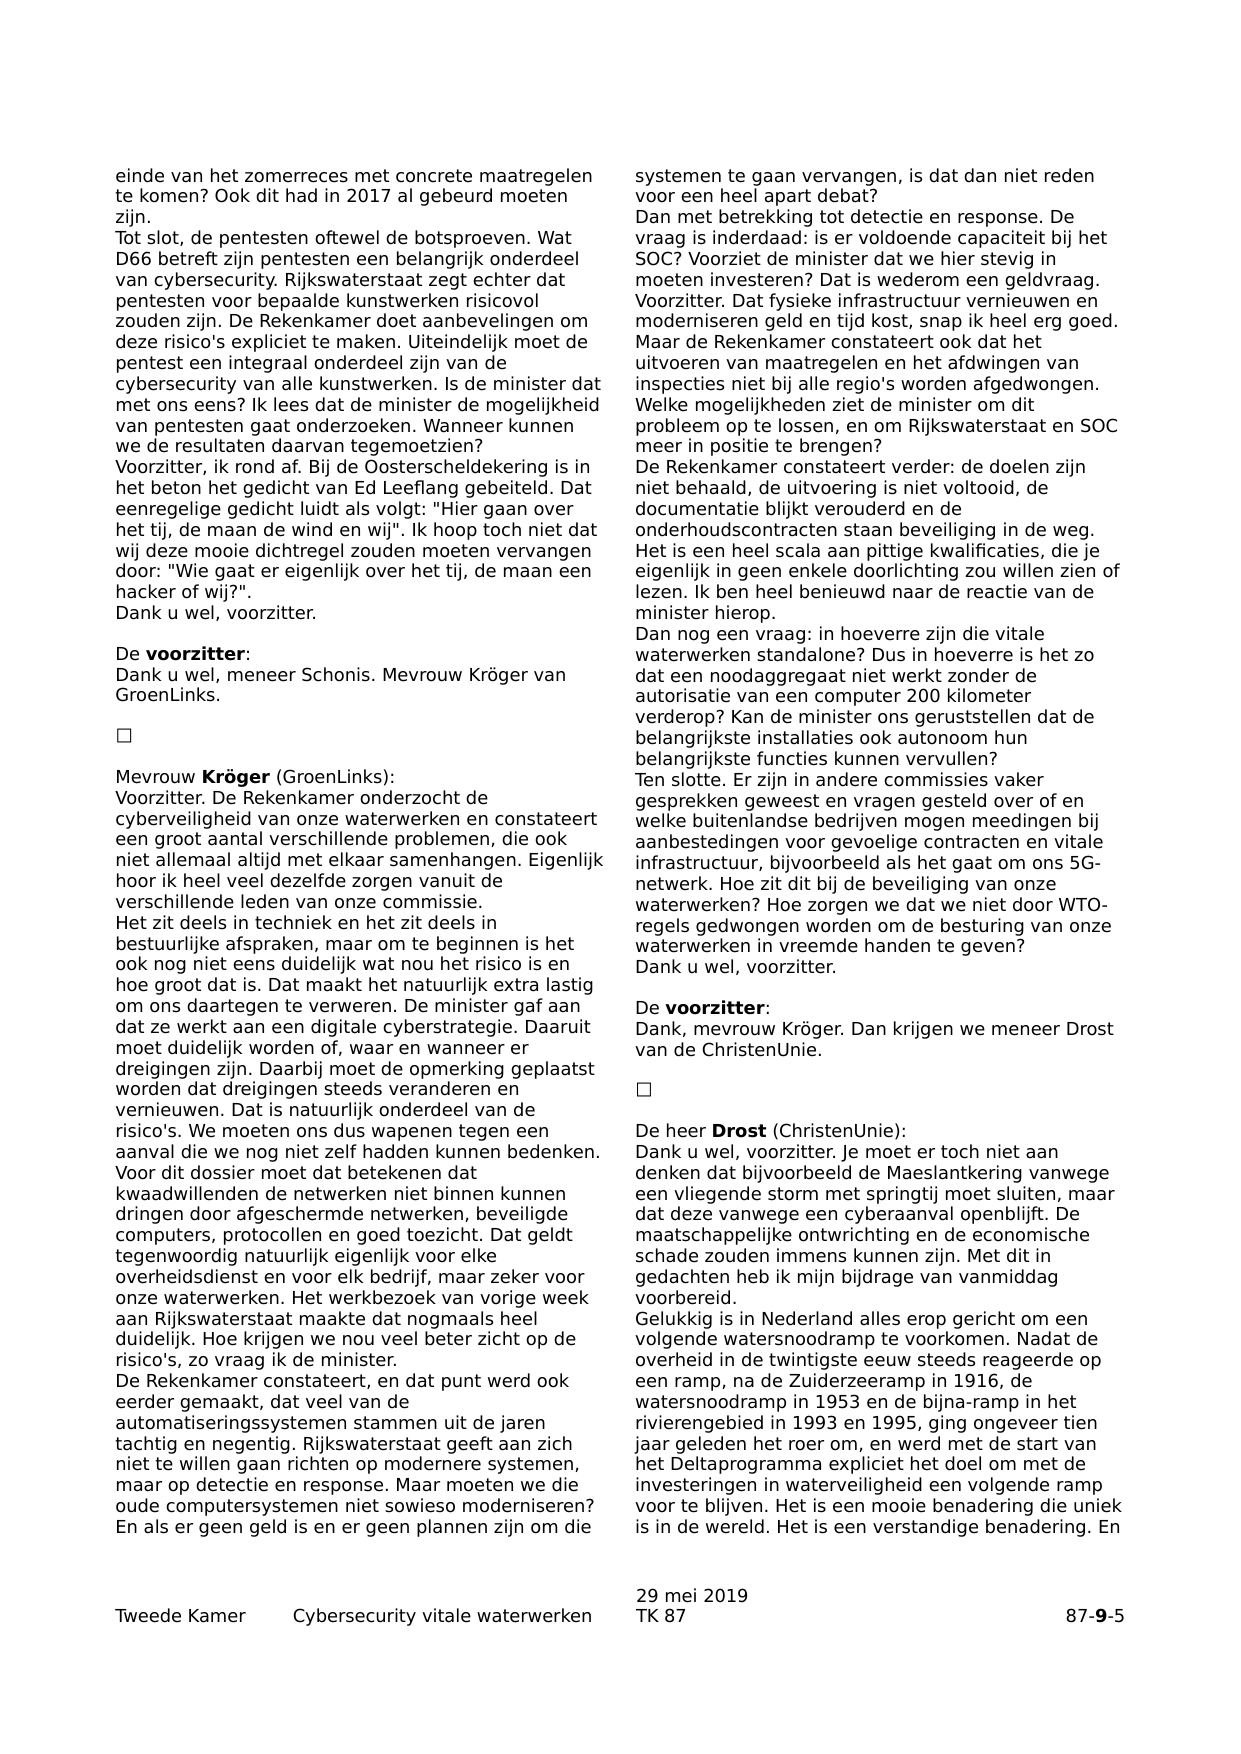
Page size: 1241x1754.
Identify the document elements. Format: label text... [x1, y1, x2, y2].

text Ten slotte. Er zijn in andere commissies vaker gesprekken geweest en vragen gesteld over of en welke buitenlandse bedrijven mogen meedingen bij aanbestedingen voor gevoelige contracten en vitale infrastructuur, bijvoorbeeld als het gaat om ons 5G-netwerk. Hoe zit dit bij de beveiliging van onze waterwerken? Hoe zorgen we dat we niet door WTO-regels gedwongen worden om de besturing van onze waterwerken in vreemde handen te geven? [635, 769, 1125, 957]
text Dank u wel, voorzitter. [635, 957, 1125, 978]
text Voorzitter. De Rekenkamer onderzocht de cyberveiligheid van onze waterwerken en constateert een groot aantal verschillende problemen, die ook niet allemaal altijd met elkaar samenhangen. Eigenlijk hoor ik heel veel dezelfde zorgen vanuit de verschillende leden van onze commissie. [115, 787, 605, 912]
text Tot slot, de pentesten oftewel de botsproeven. Wat D66 betreft zijn pentesten een belangrijk onderdeel van cybersecurity. Rijkswaterstaat zegt echter dat pentesten voor bepaalde kunstwerken risicovol zouden zijn. De Rekenkamer doet aanbevelingen om deze risico's expliciet te maken. Uiteindelijk moet de pentest een integraal onderdeel zijn van de cybersecurity van alle kunstwerken. Is de minister dat met ons eens? Ik lees dat de minister de mogelijkheid van pentesten gaat onderzoeken. Wanneer kunnen we de resultaten daarvan tegemoetzien? [115, 228, 605, 457]
text Dank, mevrouw Kröger. Dan krijgen we meneer Drost van de ChristenUnie. [635, 1018, 1125, 1060]
text Dank u wel, voorzitter. [115, 603, 605, 624]
text De voorzitter: [115, 644, 605, 664]
text Voorzitter. Dat fysieke infrastructuur vernieuwen en moderniseren geld en tijd kost, snap ik heel erg goed. Maar de Rekenkamer constateert ook dat het uitvoeren van maatregelen en het afdwingen van inspecties niet bij alle regio's worden afgedwongen. Welke mogelijkheden ziet de minister om dit probleem op te lossen, en om Rijkswaterstaat en SOC meer in positie te brengen? [635, 290, 1125, 457]
text De heer Drost (ChristenUnie): [635, 1121, 1125, 1142]
text Dank u wel, voorzitter. Je moet er toch niet aan denken dat bijvoorbeeld de Maeslantkering vanwege een vliegende storm met springtij moet sluiten, maar dat deze vanwege een cyberaanval openblijft. De maatschappelijke ontwrichting en de economische schade zouden immens kunnen zijn. Met dit in gedachten heb ik mijn bijdrage van vanmiddag voorbereid. [635, 1142, 1125, 1308]
text Voor dit dossier moet dat betekenen dat kwaadwillenden de netwerken niet binnen kunnen dringen door afgeschermde netwerken, beveiligde computers, protocollen en goed toezicht. Dat geldt tegenwoordig natuurlijk eigenlijk voor elke overheidsdienst en voor elk bedrijf, maar zeker voor onze waterwerken. Het werkbezoek van vorige week aan Rijkswaterstaat maakte dat nogmaals heel duidelijk. Hoe krijgen we nou veel beter zicht op de risico's, zo vraag ik de minister. [115, 1162, 605, 1371]
text Mevrouw Kröger (GroenLinks): [115, 767, 605, 787]
text ⬜ [115, 726, 605, 747]
text Gelukkig is in Nederland alles erop gericht om een volgende watersnoodramp te voorkomen. Nadat de overheid in de twintigste eeuw steeds reageerde op een ramp, na de Zuiderzeeramp in 1916, de watersnoodramp in 1953 en de bijna-ramp in het rivierengebied in 1993 en 1995, ging ongeveer tien jaar geleden het roer om, en werd met de start van het Deltaprogramma expliciet het doel om met de investeringen in waterveiligheid een volgende ramp voor te blijven. Het is een mooie benadering die uniek is in de wereld. Het is een verstandige benadering. En [635, 1308, 1125, 1537]
text Voorzitter, ik rond af. Bij de Oosterscheldekering is in het beton het gedicht van Ed Leeflang gebeiteld. Dat eenregelige gedicht luidt als volgt: "Hier gaan over het tij, de maan de wind en wij". Ik hoop toch niet dat wij deze mooie dichtregel zouden moeten vervangen door: "Wie gaat er eigenlijk over het tij, de maan een hacker of wij?". [115, 457, 605, 603]
text De Rekenkamer constateert, en dat punt werd ook eerder gemaakt, dat veel van de automatiseringssystemen stammen uit de jaren tachtig en negentig. Rijkswaterstaat geeft aan zich niet te willen gaan richten op modernere systemen, maar op detectie en response. Maar moeten we die oude computersystemen niet sowieso moderniseren? En als er geen geld is en er geen plannen zijn om die [115, 1371, 605, 1537]
text systemen te gaan vervangen, is dat dan niet reden voor een heel apart debat? [635, 165, 1125, 207]
text einde van het zomerreces met concrete maatregelen te komen? Ook dit had in 2017 al gebeurd moeten zijn. [115, 165, 605, 228]
text De voorzitter: [635, 998, 1125, 1018]
text Dan nog een vraag: in hoeverre zijn die vitale waterwerken standalone? Dus in hoeverre is het zo dat een noodaggregaat niet werkt zonder de autorisatie van een computer 200 kilometer verderop? Kan de minister ons geruststellen dat de belangrijkste installaties ook autonoom hun belangrijkste functies kunnen vervullen? [635, 624, 1125, 769]
text Het zit deels in techniek en het zit deels in bestuurlijke afspraken, maar om te beginnen is het ook nog niet eens duidelijk wat nou het risico is en hoe groot dat is. Dat maakt het natuurlijk extra lastig om ons daartegen te verweren. De minister gaf aan dat ze werkt aan een digitale cyberstrategie. Daaruit moet duidelijk worden of, waar en wanneer er dreigingen zijn. Daarbij moet de opmerking geplaatst worden dat dreigingen steeds veranderen en vernieuwen. Dat is natuurlijk onderdeel van de risico's. We moeten ons dus wapenen tegen een aanval die we nog niet zelf hadden kunnen bedenken. [115, 912, 605, 1162]
text ⬜ [635, 1080, 1125, 1101]
text De Rekenkamer constateert verder: de doelen zijn niet behaald, de uitvoering is niet voltooid, de documentatie blijkt verouderd en de onderhoudscontracten staan beveiliging in de weg. Het is een heel scala aan pittige kwalificaties, die je eigenlijk in geen enkele doorlichting zou willen zien of lezen. Ik ben heel benieuwd naar de reactie van de minister hierop. [635, 457, 1125, 624]
text Dank u wel, meneer Schonis. Mevrouw Kröger van GroenLinks. [115, 664, 605, 706]
text Dan met betrekking tot detectie en response. De vraag is inderdaad: is er voldoende capaciteit bij het SOC? Voorziet de minister dat we hier stevig in moeten investeren? Dat is wederom een geldvraag. [635, 207, 1125, 290]
